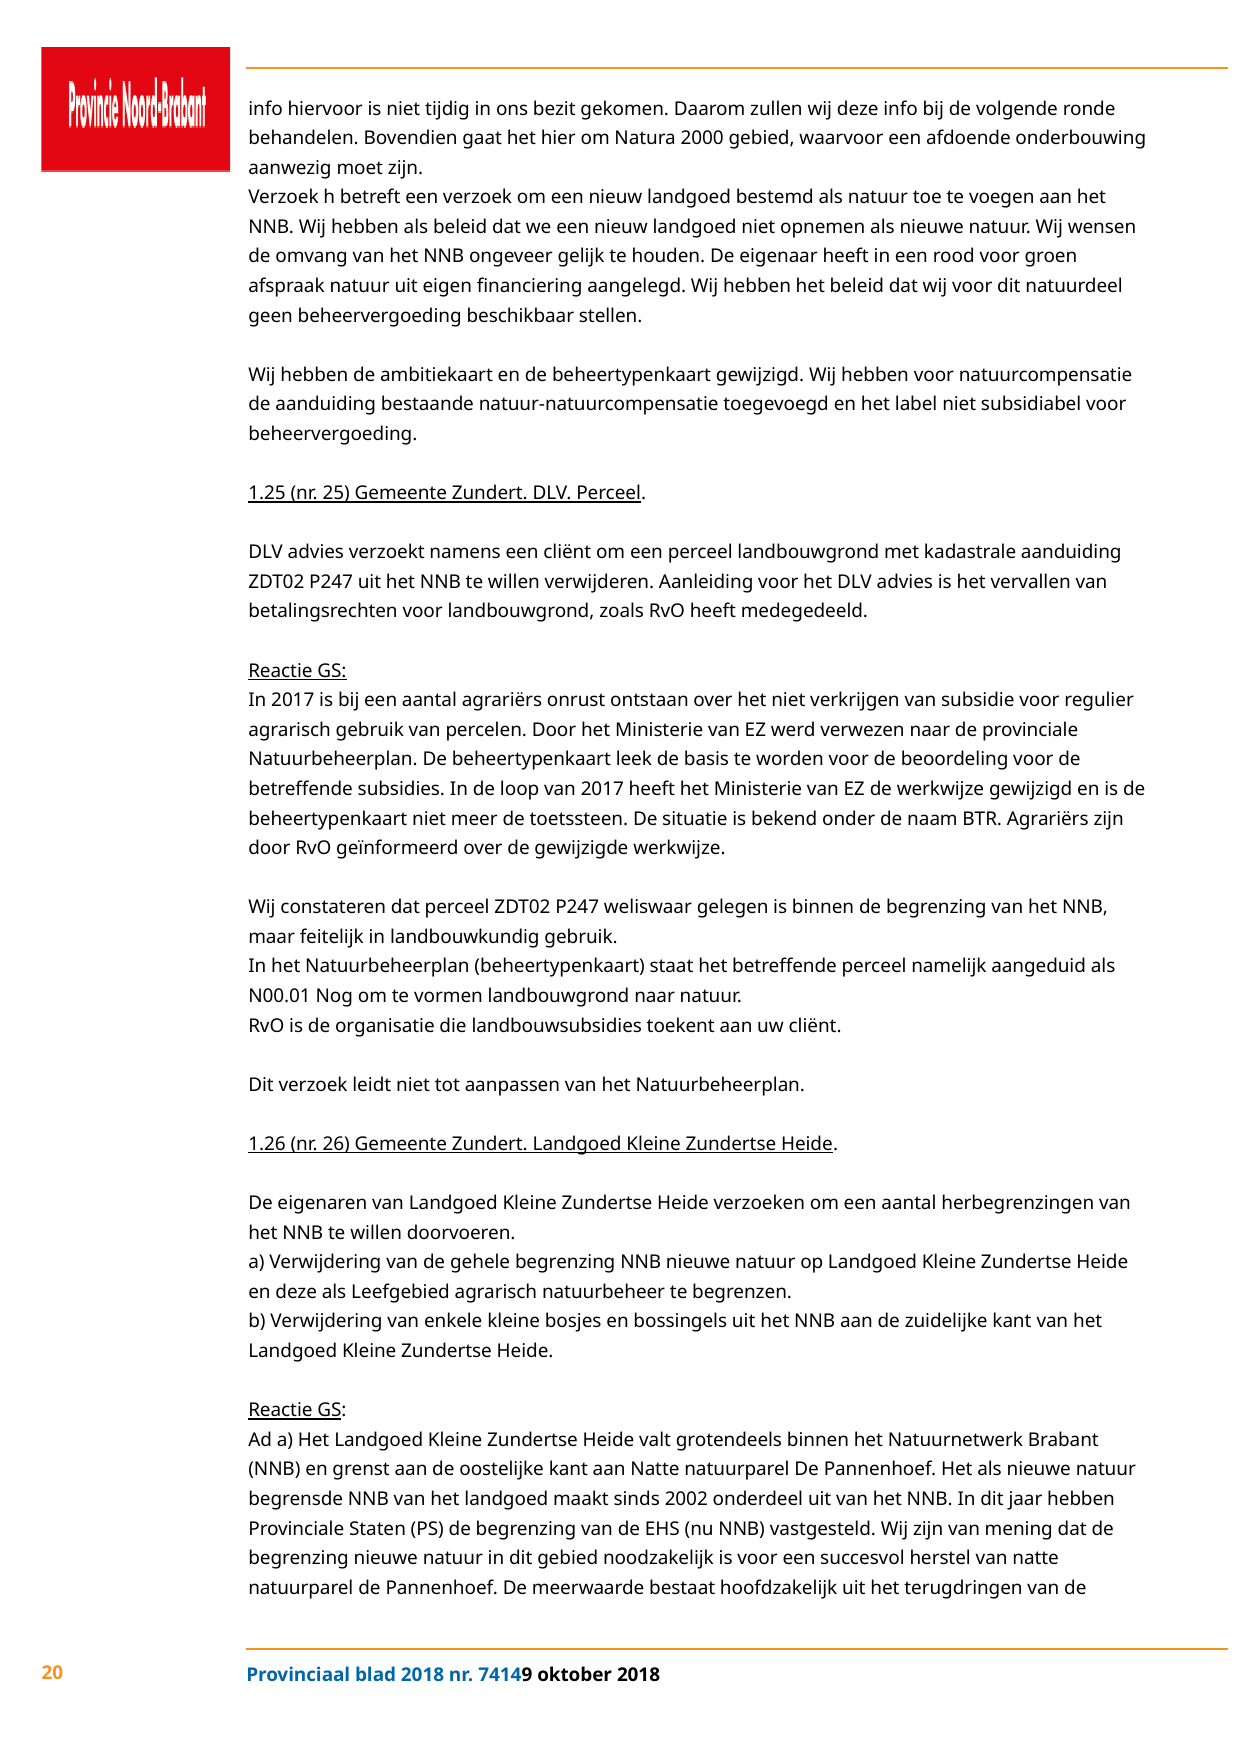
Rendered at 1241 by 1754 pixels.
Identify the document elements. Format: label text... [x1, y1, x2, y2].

text Reactie GS: [248, 1396, 1152, 1422]
text In 2017 is bij een aantal agrariërs onrust ontstaan over het niet verkrijgen van subsidie voor regulier agrarisch gebruik van percelen. Door het Ministerie van EZ werd verwezen naar de provinciale Natuurbeheerplan. De beheertypenkaart leek de basis te worden voor de beoordeling voor de betreffende subsidies. In de loop van 2017 heeft het Ministerie van EZ de werkwijze gewijzigd en is de beheertypenkaart niet meer de toetssteen. De situatie is bekend onder de naam BTR. Agrariërs zijn door RvO geïnformeerd over de gewijzigde werkwijze. [248, 686, 1152, 860]
text Wij hebben de ambitiekaart en de beheertypenkaart gewijzigd. Wij hebben voor natuurcompensatie de aanduiding bestaande natuur-natuurcompensatie toegevoegd en het label niet subsidiabel voor beheervergoeding. [248, 361, 1152, 446]
text Ad a) Het Landgoed Kleine Zundertse Heide valt grotendeels binnen het Natuurnetwerk Brabant (NNB) en grenst aan de oostelijke kant aan Natte natuurparel De Pannenhoef. Het als nieuwe natuur begrensde NNB van het landgoed maakt sinds 2002 onderdeel uit van het NNB. In dit jaar hebben Provinciale Staten (PS) de begrenzing van de EHS (nu NNB) vastgesteld. Wij zijn van mening dat de begrenzing nieuwe natuur in dit gebied noodzakelijk is voor een succesvol herstel van natte natuurparel de Pannenhoef. De meerwaarde bestaat hoofdzakelijk uit het terugdringen van de [248, 1426, 1152, 1600]
text De eigenaren van Landgoed Kleine Zundertse Heide verzoeken om een aantal herbegrenzingen van het NNB te willen doorvoeren. [248, 1189, 1152, 1245]
text b) Verwijdering van enkele kleine bosjes en bossingels uit het NNB aan de zuidelijke kant van het Landgoed Kleine Zundertse Heide. [248, 1308, 1152, 1363]
text 1.25 (nr. 25) Gemeente Zundert. DLV. Perceel. [248, 479, 1152, 505]
text Wij constateren dat perceel ZDT02 P247 weliswaar gelegen is binnen de begrenzing van het NNB, maar feitelijk in landbouwkundig gebruik. [248, 893, 1152, 949]
text Dit verzoek leidt niet tot aanpassen van het Natuurbeheerplan. [248, 1071, 1152, 1097]
text 1.26 (nr. 26) Gemeente Zundert. Landgoed Kleine Zundertse Heide. [248, 1130, 1152, 1156]
picture [41, 47, 231, 172]
text DLV advies verzoekt namens een cliënt om een perceel landbouwgrond met kadastrale aanduiding ZDT02 P247 uit het NNB te willen verwijderen. Aanleiding voor het DLV advies is het vervallen van betalingsrechten voor landbouwgrond, zoals RvO heeft medegedeeld. [248, 538, 1152, 623]
text a) Verwijdering van de gehele begrenzing NNB nieuwe natuur op Landgoed Kleine Zundertse Heide en deze als Leefgebied agrarisch natuurbeheer te begrenzen. [248, 1248, 1152, 1304]
text Reactie GS: [248, 657, 1152, 683]
text Verzoek h betreft een verzoek om een nieuw landgoed bestemd als natuur toe te voegen aan het NNB. Wij hebben als beleid dat we een nieuw landgoed niet opnemen als nieuwe natuur. Wij wensen de omvang van het NNB ongeveer gelijk te houden. De eigenaar heeft in een rood voor groen afspraak natuur uit eigen financiering aangelegd. Wij hebben het beleid dat wij voor dit natuurdeel geen beheervergoeding beschikbaar stellen. [248, 183, 1152, 328]
text In het Natuurbeheerplan (beheertypenkaart) staat het betreffende perceel namelijk aangeduid als N00.01 Nog om te vormen landbouwgrond naar natuur. [248, 953, 1152, 1008]
text RvO is de organisatie die landbouwsubsidies toekent aan uw cliënt. [248, 1012, 1152, 1038]
text info hiervoor is niet tijdig in ons bezit gekomen. Daarom zullen wij deze info bij de volgende ronde behandelen. Bovendien gaat het hier om Natura 2000 gebied, waarvoor een afdoende onderbouwing aanwezig moet zijn. [248, 95, 1152, 180]
